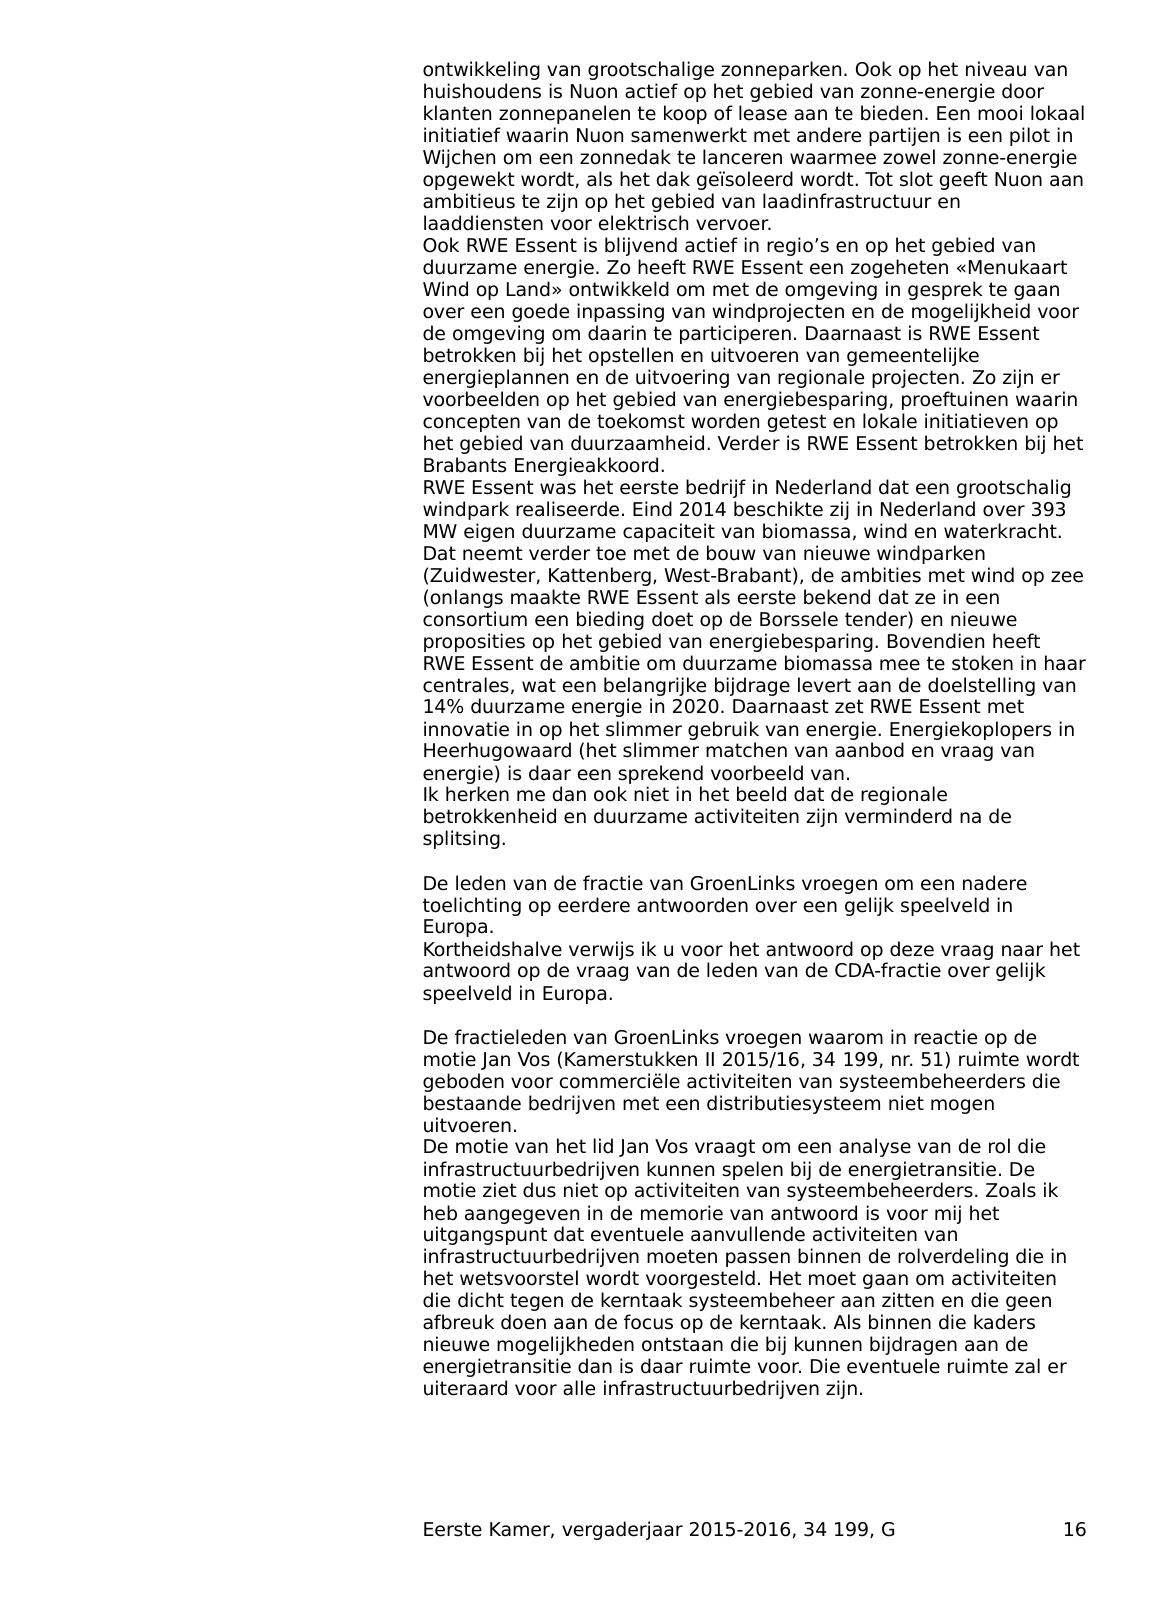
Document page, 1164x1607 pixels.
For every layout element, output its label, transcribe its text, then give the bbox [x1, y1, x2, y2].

text Ook RWE Essent is blijvend actief in regio’s en op het gebied van duurzame energie. Zo heeft RWE Essent een zogeheten «Menukaart Wind op Land» ontwikkeld om met de omgeving in gesprek te gaan over een goede inpassing van windprojecten en de mogelijkheid voor de omgeving om daarin te participeren. Daarnaast is RWE Essent betrokken bij het opstellen en uitvoeren van gemeentelijke energieplannen en de uitvoering van regionale projecten. Zo zijn er voorbeelden op het gebied van energiebesparing, proeftuinen waarin concepten van de toekomst worden getest en lokale initiatieven op het gebied van duurzaamheid. Verder is RWE Essent betrokken bij het Brabants Energieakkoord. [422, 235, 1087, 477]
text De motie van het lid Jan Vos vraagt om een analyse van de rol die infrastructuurbedrijven kunnen spelen bij de energietransitie. De motie ziet dus niet op activiteiten van systeembeheerders. Zoals ik heb aangegeven in de memorie van antwoord is voor mij het uitgangspunt dat eventuele aanvullende activiteiten van infrastructuurbedrijven moeten passen binnen de rolverdeling die in het wetsvoorstel wordt voorgesteld. Het moet gaan om activiteiten die dicht tegen de kerntaak systeembeheer aan zitten en die geen afbreuk doen aan de focus op de kerntaak. Als binnen die kaders nieuwe mogelijkheden ontstaan die bij kunnen bijdragen aan de energietransitie dan is daar ruimte voor. Die eventuele ruimte zal er uiteraard voor alle infrastructuurbedrijven zijn. [422, 1136, 1087, 1400]
text Ik herken me dan ook niet in het beeld dat de regionale betrokkenheid en duurzame activiteiten zijn verminderd na de splitsing. [422, 784, 1087, 850]
text Kortheidshalve verwijs ik u voor het antwoord op deze vraag naar het antwoord op de vraag van de leden van de CDA-fractie over gelijk speelveld in Europa. [422, 938, 1087, 1004]
text De leden van de fractie van GroenLinks vroegen om een nadere toelichting op eerdere antwoorden over een gelijk speelveld in Europa. [422, 872, 1087, 938]
text ontwikkeling van grootschalige zonneparken. Ook op het niveau van huishoudens is Nuon actief op het gebied van zonne-energie door klanten zonnepanelen te koop of lease aan te bieden. Een mooi lokaal initiatief waarin Nuon samenwerkt met andere partijen is een pilot in Wijchen om een zonnedak te lanceren waarmee zowel zonne-energie opgewekt wordt, als het dak geïsoleerd wordt. Tot slot geeft Nuon aan ambitieus te zijn op het gebied van laadinfrastructuur en laaddiensten voor elektrisch vervoer. [422, 59, 1087, 235]
text De fractieleden van GroenLinks vroegen waarom in reactie op de motie Jan Vos (Kamerstukken II 2015/16, 34 199, nr. 51) ruimte wordt geboden voor commerciële activiteiten van systeembeheerders die bestaande bedrijven met een distributiesysteem niet mogen uitvoeren. [422, 1027, 1087, 1136]
text RWE Essent was het eerste bedrijf in Nederland dat een grootschalig windpark realiseerde. Eind 2014 beschikte zij in Nederland over 393 MW eigen duurzame capaciteit van biomassa, wind en waterkracht. Dat neemt verder toe met de bouw van nieuwe windparken (Zuidwester, Kattenberg, West-Brabant), de ambities met wind op zee (onlangs maakte RWE Essent als eerste bekend dat ze in een consortium een bieding doet op de Borssele tender) en nieuwe proposities op het gebied van energiebesparing. Bovendien heeft RWE Essent de ambitie om duurzame biomassa mee te stoken in haar centrales, wat een belangrijke bijdrage levert aan de doelstelling van 14% duurzame energie in 2020. Daarnaast zet RWE Essent met innovatie in op het slimmer gebruik van energie. Energiekoplopers in Heerhugowaard (het slimmer matchen van aanbod en vraag van energie) is daar een sprekend voorbeeld van. [422, 477, 1087, 784]
